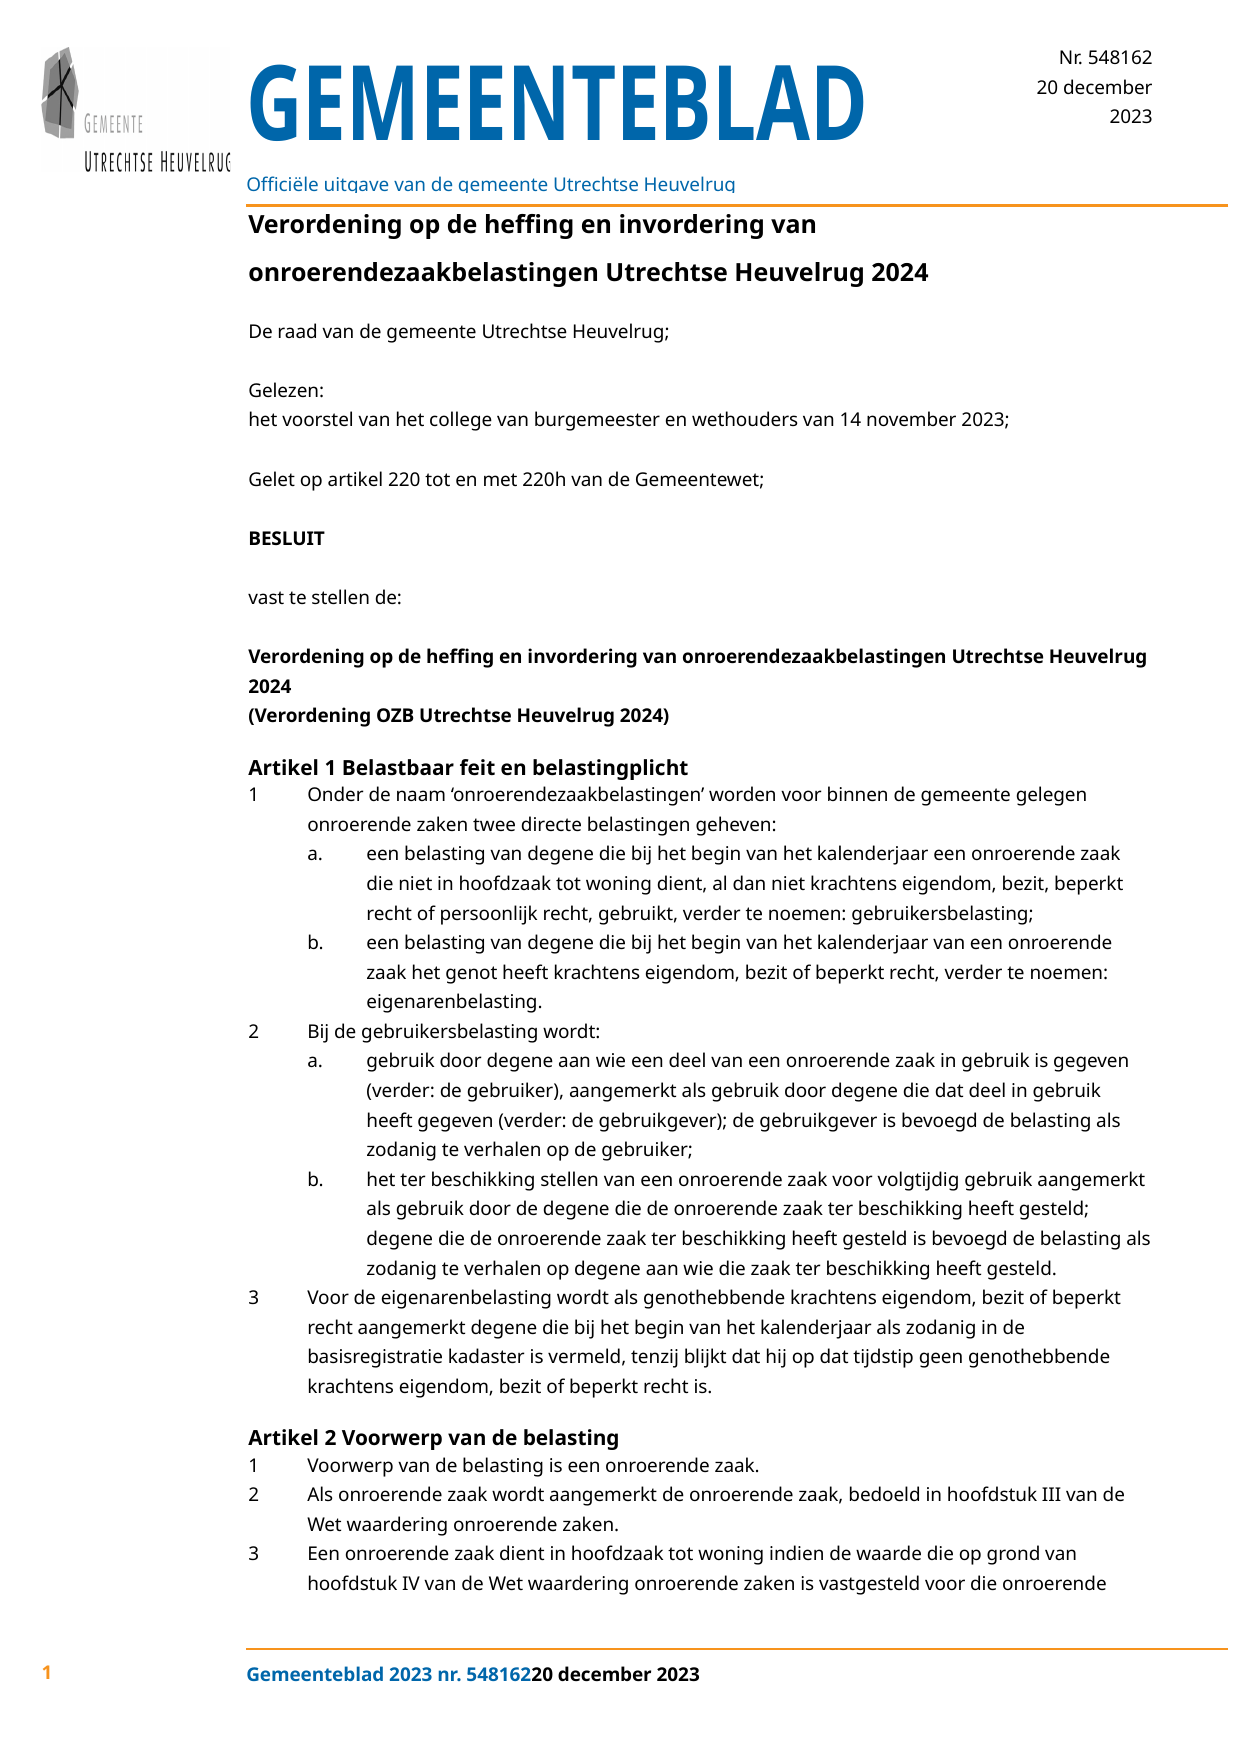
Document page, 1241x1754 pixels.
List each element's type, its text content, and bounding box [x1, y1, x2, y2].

list Bij de gebruikersbelasting wordt: [248, 1018, 1152, 1044]
text (Verordening OZB Utrechtse Heuvelrug 2024) [248, 702, 1152, 728]
list Een onroerende zaak dient in hoofdzaak tot woning indien de waarde die op grond van hoofdstuk IV van de Wet waardering onroerende zaken is vastgesteld voor die onroerende [248, 1541, 1152, 1596]
list Onder de naam ‘onroerendezaakbelastingen’ worden voor binnen de gemeente gelegen onroerende zaken twee directe belastingen geheven: [248, 781, 1152, 837]
text Verordening op de heffing en invordering van onroerendezaakbelastingen Utrechtse Heuvelrug 2024 [248, 207, 1152, 288]
text Artikel 1 Belastbaar feit en belastingplicht [248, 753, 1152, 781]
text Gelezen: [248, 377, 1152, 403]
text Gelet op artikel 220 tot en met 220h van de Gemeentewet; [248, 466, 1152, 492]
text vast te stellen de: [248, 584, 1152, 610]
list Voorwerp van de belasting is een onroerende zaak. [248, 1452, 1152, 1478]
text het voorstel van het college van burgemeester en wethouders van 14 november 2023; [248, 407, 1152, 432]
list Als onroerende zaak wordt aangemerkt de onroerende zaak, bedoeld in hoofdstuk III van de Wet waardering onroerende zaken. [248, 1481, 1152, 1537]
list een belasting van degene die bij het begin van het kalenderjaar van een onroerende zaak het genot heeft krachtens eigendom, bezit of beperkt recht, verder te noemen: eigenarenbelasting. [307, 929, 1152, 1014]
text De raad van de gemeente Utrechtse Heuvelrug; [248, 318, 1152, 344]
list het ter beschikking stellen van een onroerende zaak voor volgtijdig gebruik aangemerkt als gebruik door de degene die de onroerende zaak ter beschikking heeft gesteld; degene die de onroerende zaak ter beschikking heeft gesteld is bevoegd de belasting als zodanig te verhalen op degene aan wie die zaak ter beschikking heeft gesteld. [307, 1166, 1152, 1280]
list gebruik door degene aan wie een deel van een onroerende zaak in gebruik is gegeven (verder: de gebruiker), aangemerkt als gebruik door degene die dat deel in gebruik heeft gegeven (verder: de gebruikgever); de gebruikgever is bevoegd de belasting als zodanig te verhalen op de gebruiker; [307, 1048, 1152, 1162]
list Voor de eigenarenbelasting wordt als genothebbende krachtens eigendom, bezit of beperkt recht aangemerkt degene die bij het begin van het kalenderjaar als zodanig in de basisregistratie kadaster is vermeld, tenzij blijkt dat hij op dat tijdstip geen genothebbende krachtens eigendom, bezit of beperkt recht is. [248, 1284, 1152, 1399]
list een belasting van degene die bij het begin van het kalenderjaar een onroerende zaak die niet in hoofdzaak tot woning dient, al dan niet krachtens eigendom, bezit, beperkt recht of persoonlijk recht, gebruikt, verder te noemen: gebruikersbelasting; [307, 841, 1152, 925]
text Artikel 2 Voorwerp van de belasting [248, 1423, 1152, 1452]
picture [41, 47, 231, 172]
text Verordening op de heffing en invordering van onroerendezaakbelastingen Utrechtse Heuvelrug 2024 [248, 643, 1152, 699]
text BESLUIT [248, 525, 1152, 551]
